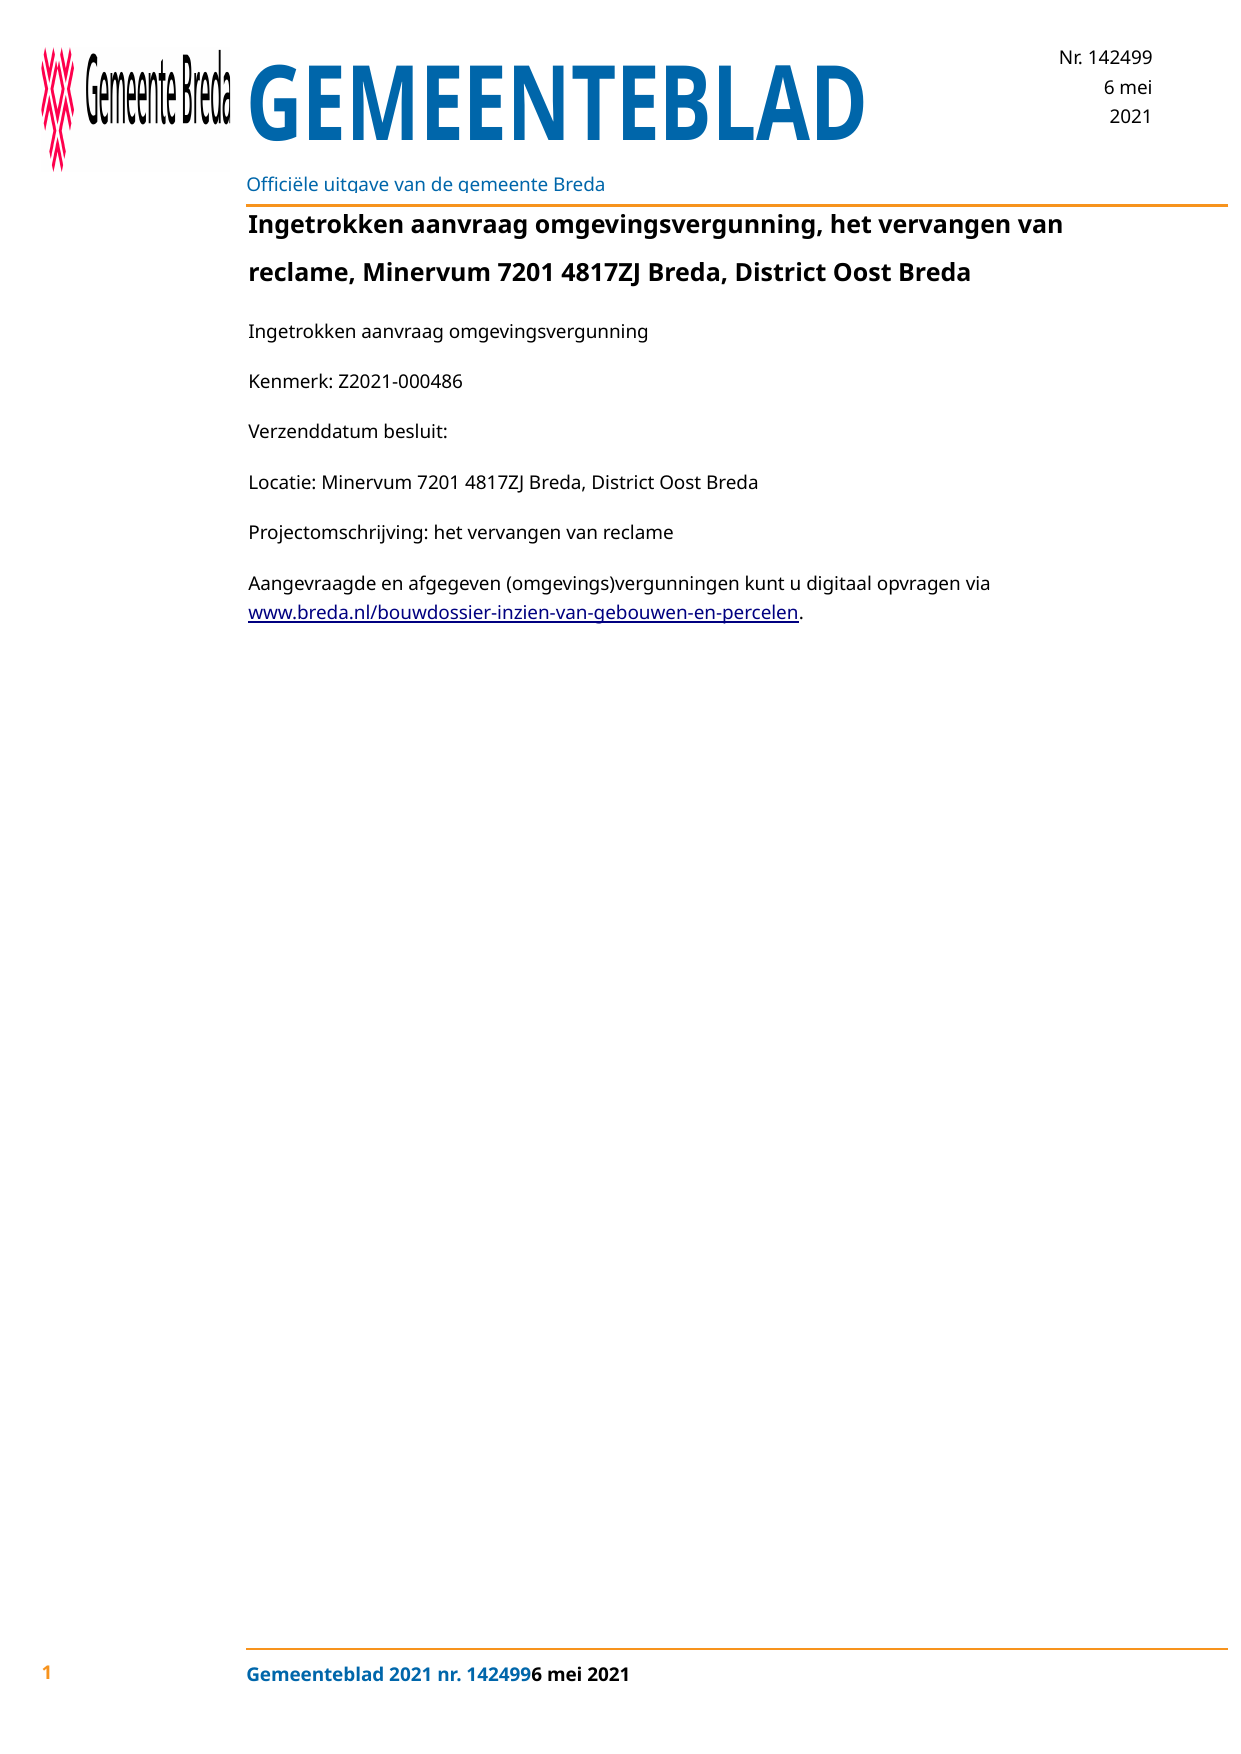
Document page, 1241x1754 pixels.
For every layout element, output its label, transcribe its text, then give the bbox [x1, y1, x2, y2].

text Locatie: Minervum 7201 4817ZJ Breda, District Oost Breda [248, 469, 1152, 495]
text Ingetrokken aanvraag omgevingsvergunning [248, 318, 1152, 344]
picture [41, 47, 231, 172]
text Aangevraagde en afgegeven (omgevings)vergunningen kunt u digitaal opvragen via www.breda.nl/bouwdossier-inzien-van-gebouwen-en-percelen. [248, 570, 1152, 625]
text Projectomschrijving: het vervangen van reclame [248, 519, 1152, 545]
text Verzenddatum besluit: [248, 419, 1152, 444]
text Ingetrokken aanvraag omgevingsvergunning, het vervangen van reclame, Minervum 7201 4817ZJ Breda, District Oost Breda [248, 207, 1152, 288]
text Kenmerk: Z2021-000486 [248, 368, 1152, 394]
